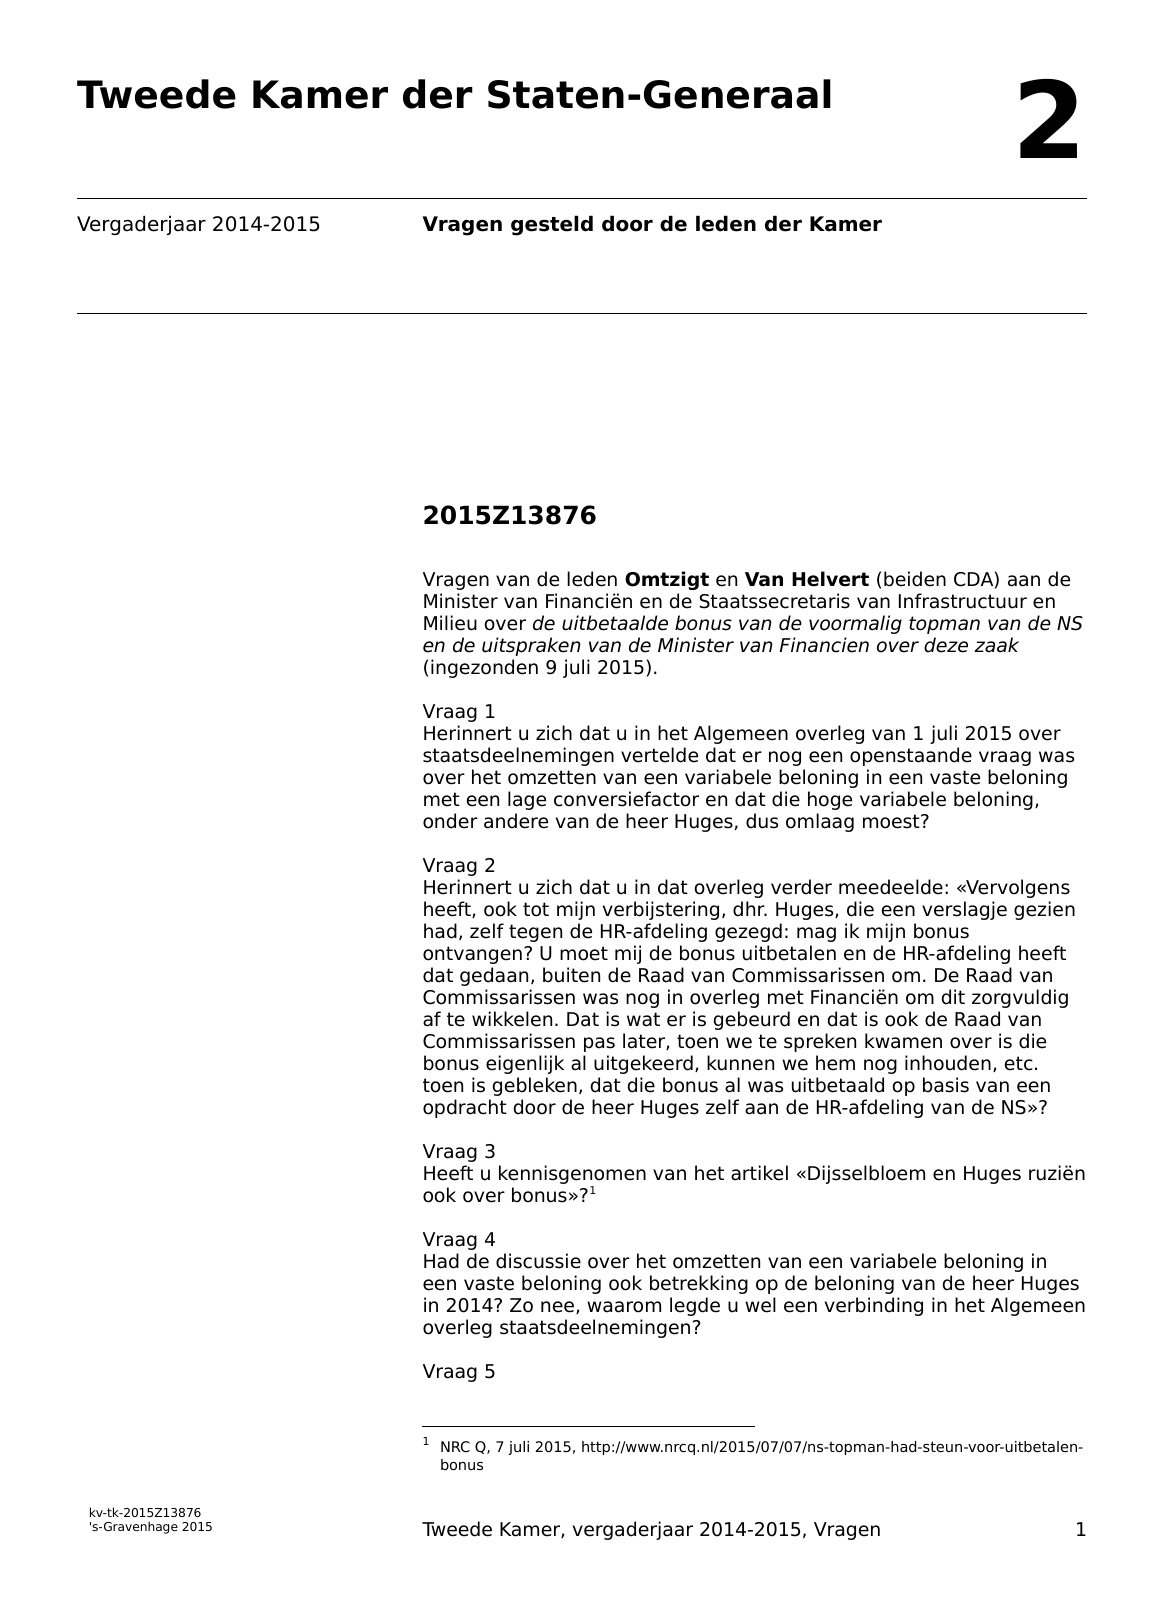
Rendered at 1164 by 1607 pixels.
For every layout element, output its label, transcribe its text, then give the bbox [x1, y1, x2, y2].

text Heeft u kennisgenomen van het artikel «Dijsselbloem en Huges ruziën ook over bonus»? [422, 1163, 1087, 1207]
text NRC Q, 7 juli 2015, http://www.nrcq.nl/2015/07/07/ns-topman-had-steun-voor-uitbetalen-bonus [422, 1435, 1087, 1474]
text 2015Z13876 [422, 501, 1087, 531]
text Vragen van de leden Omtzigt en Van Helvert (beiden CDA) aan de Minister van Financiën en de Staatssecretaris van Infrastructuur en Milieu over de uitbetaalde bonus van de voormalig topman van de NS en de uitspraken van de Minister van Financien over deze zaak (ingezonden 9 juli 2015). [422, 569, 1087, 679]
text Had de discussie over het omzetten van een variabele beloning in een vaste beloning ook betrekking op de beloning van de heer Huges in 2014? Zo nee, waarom legde u wel een verbinding in het Algemeen overleg staatsdeelnemingen? [422, 1251, 1087, 1339]
text Vraag 2 [422, 855, 1087, 877]
text Vraag 1 [422, 701, 1087, 723]
text Herinnert u zich dat u in dat overleg verder meedeelde: «Vervolgens heeft, ook tot mijn verbijstering, dhr. Huges, die een verslagje gezien had, zelf tegen de HR-afdeling gezegd: mag ik mijn bonus ontvangen? U moet mij de bonus uitbetalen en de HR-afdeling heeft dat gedaan, buiten de Raad van Commissarissen om. De Raad van Commissarissen was nog in overleg met Financiën om dit zorgvuldig af te wikkelen. Dat is wat er is gebeurd en dat is ook de Raad van Commissarissen pas later, toen we te spreken kwamen over is die bonus eigenlijk al uitgekeerd, kunnen we hem nog inhouden, etc. toen is gebleken, dat die bonus al was uitbetaald op basis van een opdracht door de heer Huges zelf aan de HR-afdeling van de NS»? [422, 877, 1087, 1119]
table_cell Vergaderjaar 2014-2015 [77, 199, 422, 313]
text Vraag 5 [422, 1361, 1087, 1383]
table_cell Vragen gesteld door de leden der Kamer [422, 199, 1087, 313]
table_header 2 [886, 59, 1087, 198]
table_header Tweede Kamer der Staten-Generaal [77, 59, 886, 198]
text Vraag 4 [422, 1229, 1087, 1251]
text Herinnert u zich dat u in het Algemeen overleg van 1 juli 2015 over staatsdeelnemingen vertelde dat er nog een openstaande vraag was over het omzetten van een variabele beloning in een vaste beloning met een lage conversiefactor en dat die hoge variabele beloning, onder andere van de heer Huges, dus omlaag moest? [422, 723, 1087, 833]
text kv-tk-2015Z13876 [88, 1506, 323, 1520]
text 's-Gravenhage 2015 [88, 1520, 323, 1534]
text Vraag 3 [422, 1141, 1087, 1163]
